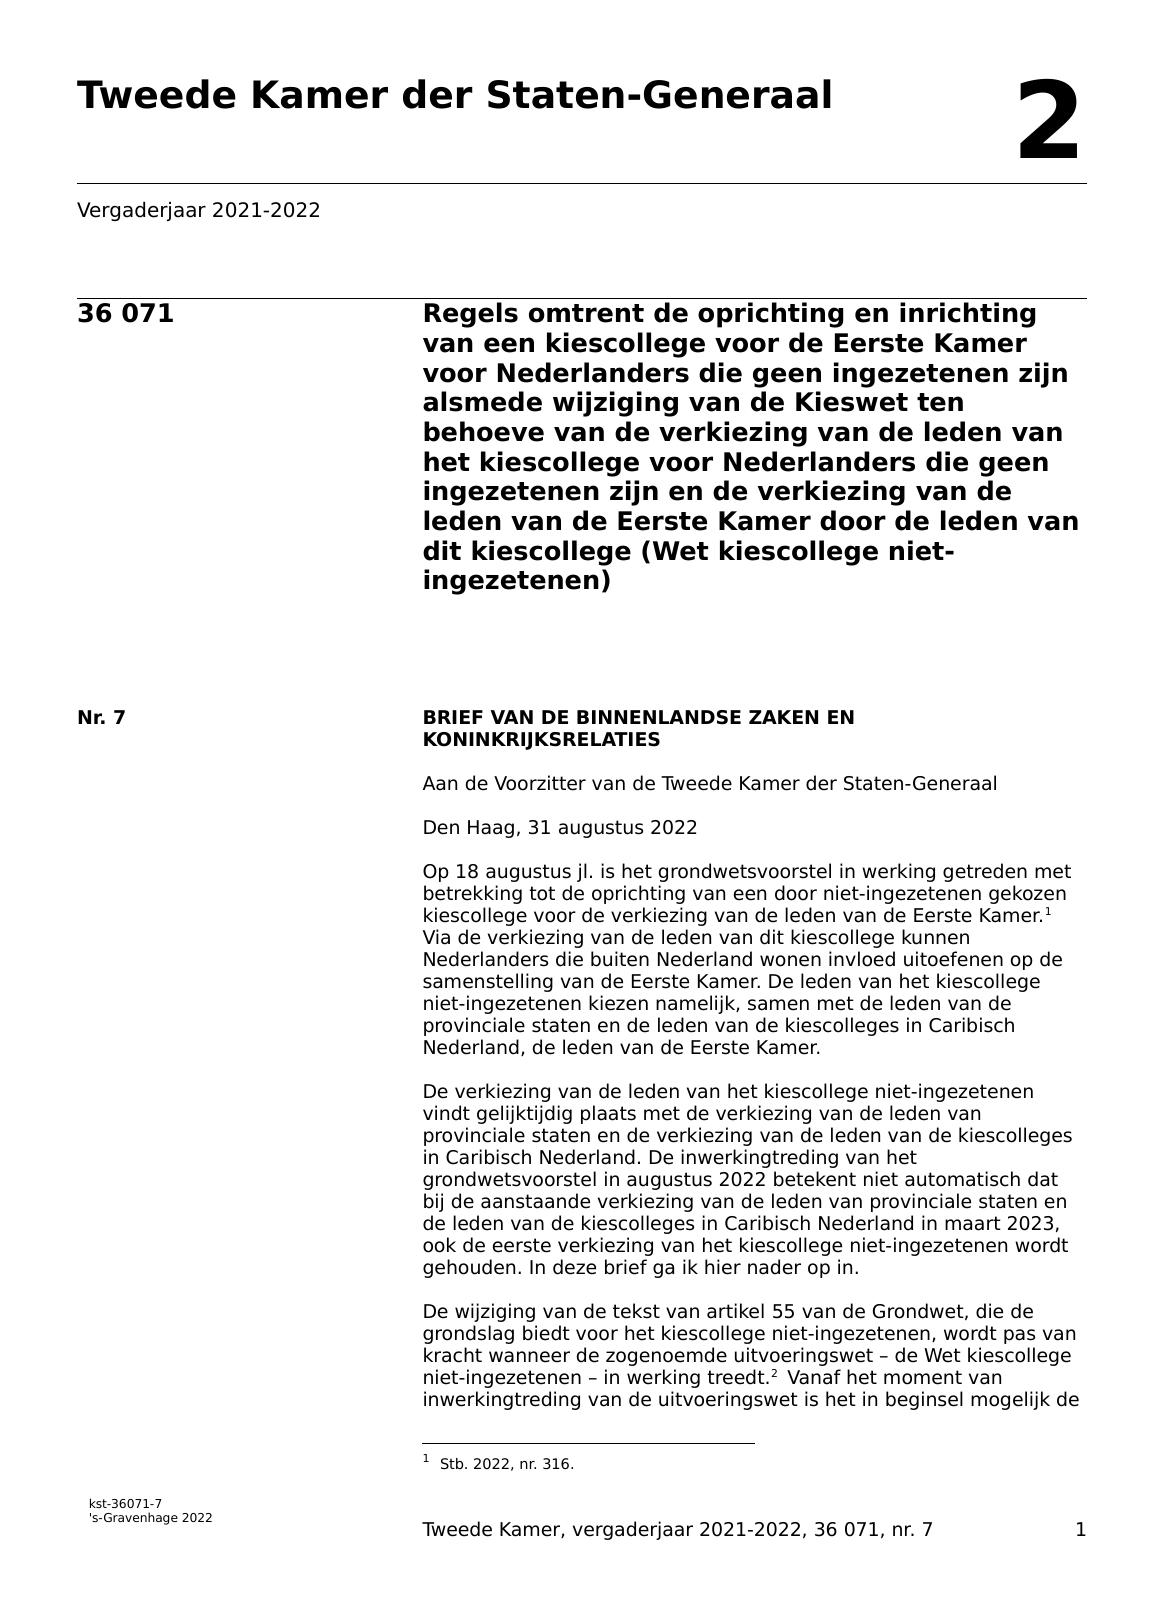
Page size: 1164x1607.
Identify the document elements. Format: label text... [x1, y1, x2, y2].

table_cell Vergaderjaar 2021-2022 [77, 184, 1087, 298]
text 's-Gravenhage 2022 [88, 1511, 323, 1525]
text Stb. 2022, nr. 316. [422, 1452, 1087, 1474]
text De wijziging van de tekst van artikel 55 van de Grondwet, die de grondslag biedt voor het kiescollege niet-ingezetenen, wordt pas van kracht wanneer de zogenoemde uitvoeringswet – de Wet kiescollege niet-ingezetenen – in werking treedt. Vanaf het moment van inwerkingtreding van de uitvoeringswet is het in beginsel mogelijk de [422, 1301, 1087, 1411]
text Aan de Voorzitter van de Tweede Kamer der Staten-Generaal [422, 773, 1087, 795]
table_header 2 [886, 59, 1087, 183]
text Den Haag, 31 augustus 2022 [422, 817, 1087, 839]
subtitle 36 071 Regels omtrent de oprichting en inrichting van een kiescollege voor de Eerste Kamer voor Nederlanders die geen ingezetenen zijn alsmede wijziging van de Kieswet ten behoeve van de verkiezing van de leden van het kiescollege voor Nederlanders die geen ingezetenen zijn en de verkiezing van de leden van de Eerste Kamer door de leden van dit kiescollege (Wet kiescollege niet-ingezetenen) [77, 299, 1087, 596]
text De verkiezing van de leden van het kiescollege niet-ingezetenen vindt gelijktijdig plaats met de verkiezing van de leden van provinciale staten en de verkiezing van de leden van de kiescolleges in Caribisch Nederland. De inwerkingtreding van het grondwetsvoorstel in augustus 2022 betekent niet automatisch dat bij de aanstaande verkiezing van de leden van provinciale staten en de leden van de kiescolleges in Caribisch Nederland in maart 2023, ook de eerste verkiezing van het kiescollege niet-ingezetenen wordt gehouden. In deze brief ga ik hier nader op in. [422, 1081, 1087, 1279]
text Op 18 augustus jl. is het grondwetsvoorstel in werking getreden met betrekking tot de oprichting van een door niet-ingezetenen gekozen kiescollege voor de verkiezing van de leden van de Eerste Kamer. Via de verkiezing van de leden van dit kiescollege kunnen Nederlanders die buiten Nederland wonen invloed uitoefenen op de samenstelling van de Eerste Kamer. De leden van het kiescollege niet-ingezetenen kiezen namelijk, samen met de leden van de provinciale staten en de leden van de kiescolleges in Caribisch Nederland, de leden van de Eerste Kamer. [422, 861, 1087, 1059]
table_header Tweede Kamer der Staten-Generaal [77, 59, 886, 183]
text kst-36071-7 [88, 1497, 323, 1511]
subtitle Nr. 7 BRIEF VAN DE BINNENLANDSE ZAKEN EN KONINKRIJKSRELATIES [77, 707, 1087, 751]
